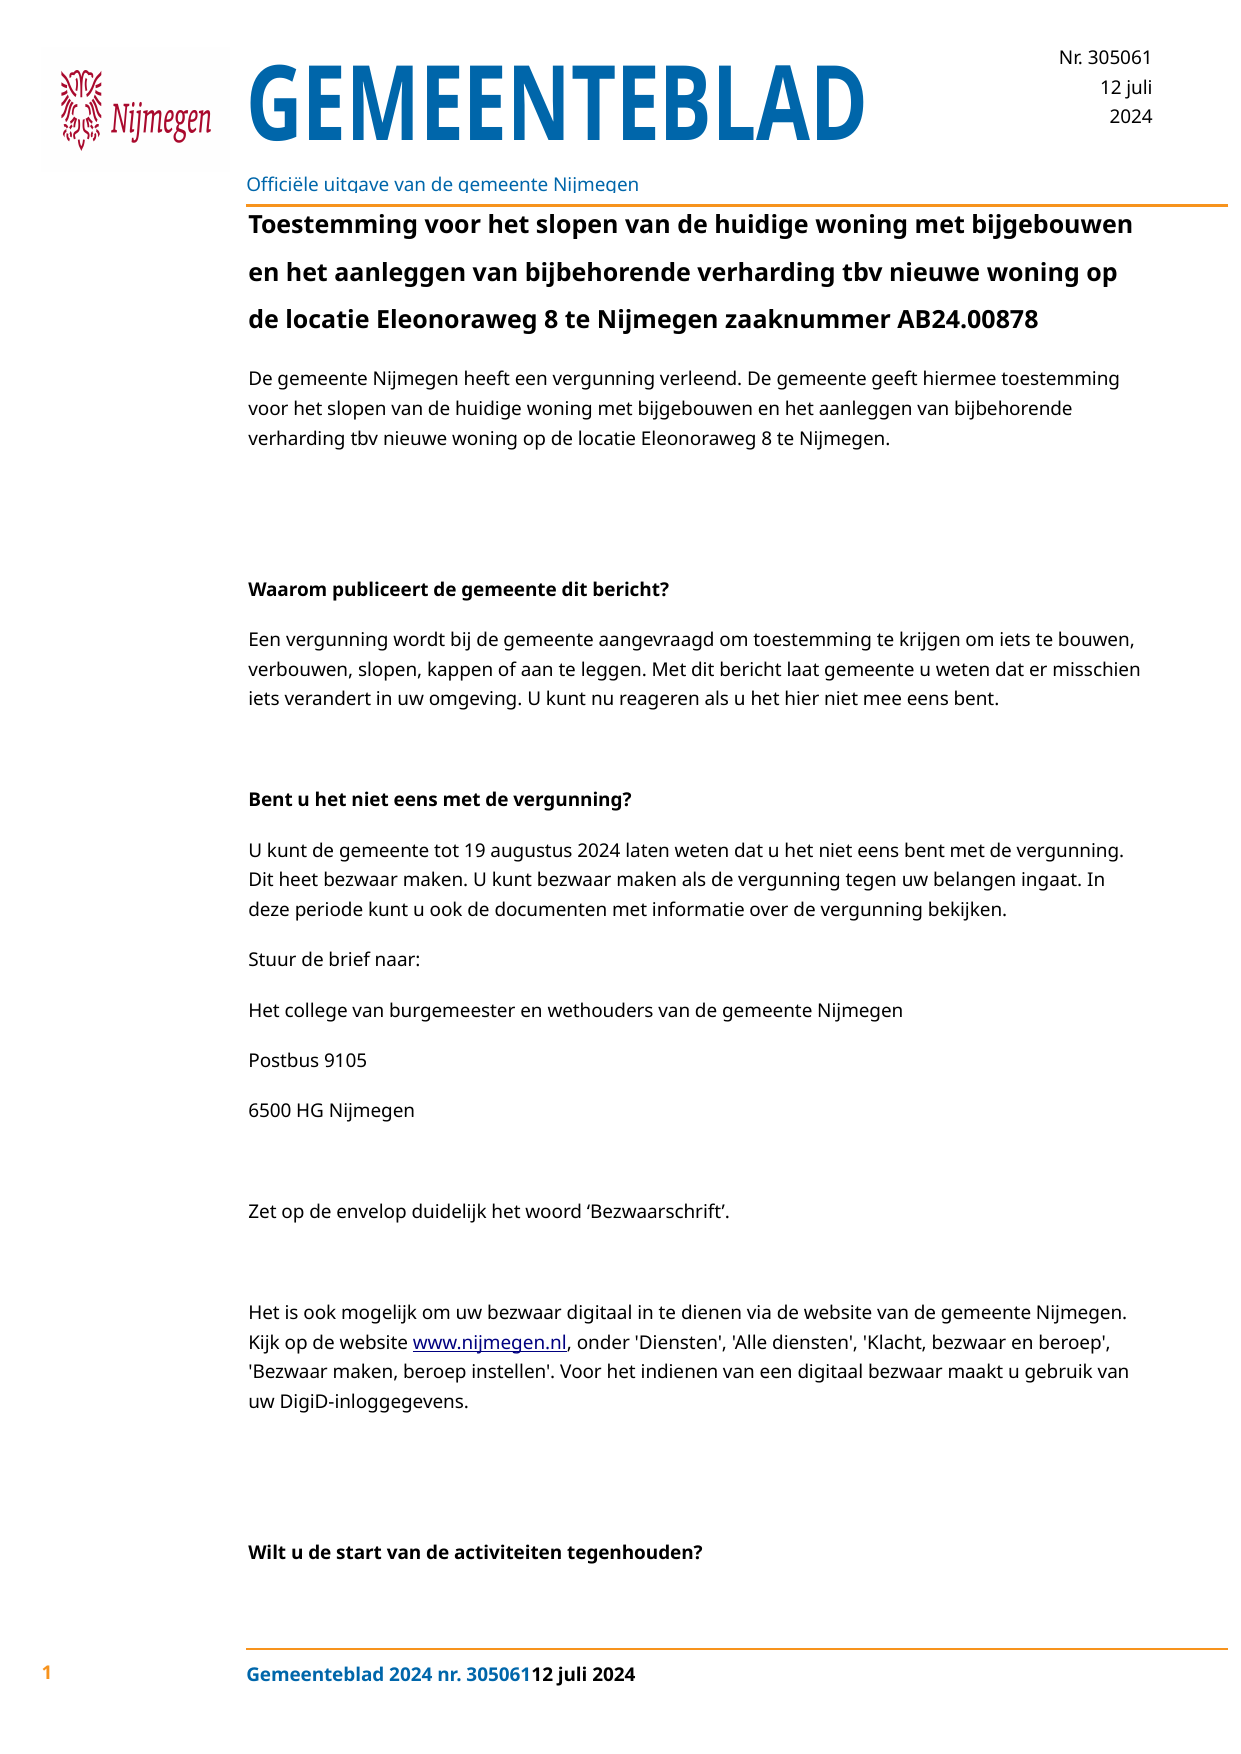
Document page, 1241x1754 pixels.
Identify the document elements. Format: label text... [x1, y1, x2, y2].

text 6500 HG Nijmegen [248, 1098, 1152, 1123]
text U kunt de gemeente tot 19 augustus 2024 laten weten dat u het niet eens bent met de vergunning. Dit heet bezwaar maken. U kunt bezwaar maken als de vergunning tegen uw belangen ingaat. In deze periode kunt u ook de documenten met informatie over de vergunning bekijken. [248, 837, 1152, 922]
text Zet op de envelop duidelijk het woord ‘Bezwaarschrift’. [248, 1198, 1152, 1224]
text Stuur de brief naar: [248, 946, 1152, 972]
text Het is ook mogelijk om uw bezwaar digitaal in te dienen via de website van de gemeente Nijmegen. Kijk op de website www.nijmegen.nl, onder 'Diensten', 'Alle diensten', 'Klacht, bezwaar en beroep', 'Bezwaar maken, beroep instellen'. Voor het indienen van een digitaal bezwaar maakt u gebruik van uw DigiD-inloggegevens. [248, 1299, 1152, 1414]
text Een vergunning wordt bij de gemeente aangevraagd om toestemming te krijgen om iets te bouwen, verbouwen, slopen, kappen of aan te leggen. Met dit bericht laat gemeente u weten dat er misschien iets verandert in uw omgeving. U kunt nu reageren als u het hier niet mee eens bent. [248, 626, 1152, 711]
text Postbus 9105 [248, 1047, 1152, 1073]
text De gemeente Nijmegen heeft een vergunning verleend. De gemeente geeft hiermee toestemming voor het slopen van de huidige woning met bijgebouwen en het aanleggen van bijbehorende verharding tbv nieuwe woning op de locatie Eleonoraweg 8 te Nijmegen. [248, 366, 1152, 450]
picture [41, 47, 231, 172]
text Het college van burgemeester en wethouders van de gemeente Nijmegen [248, 997, 1152, 1022]
text Toestemming voor het slopen van de huidige woning met bijgebouwen en het aanleggen van bijbehorende verharding tbv nieuwe woning op de locatie Eleonoraweg 8 te Nijmegen zaaknummer AB24.00878 [248, 207, 1152, 336]
text Wilt u de start van de activiteiten tegenhouden? [248, 1539, 1152, 1565]
text Bent u het niet eens met de vergunning? [248, 786, 1152, 812]
text Waarom publiceert de gemeente dit bericht? [248, 576, 1152, 602]
